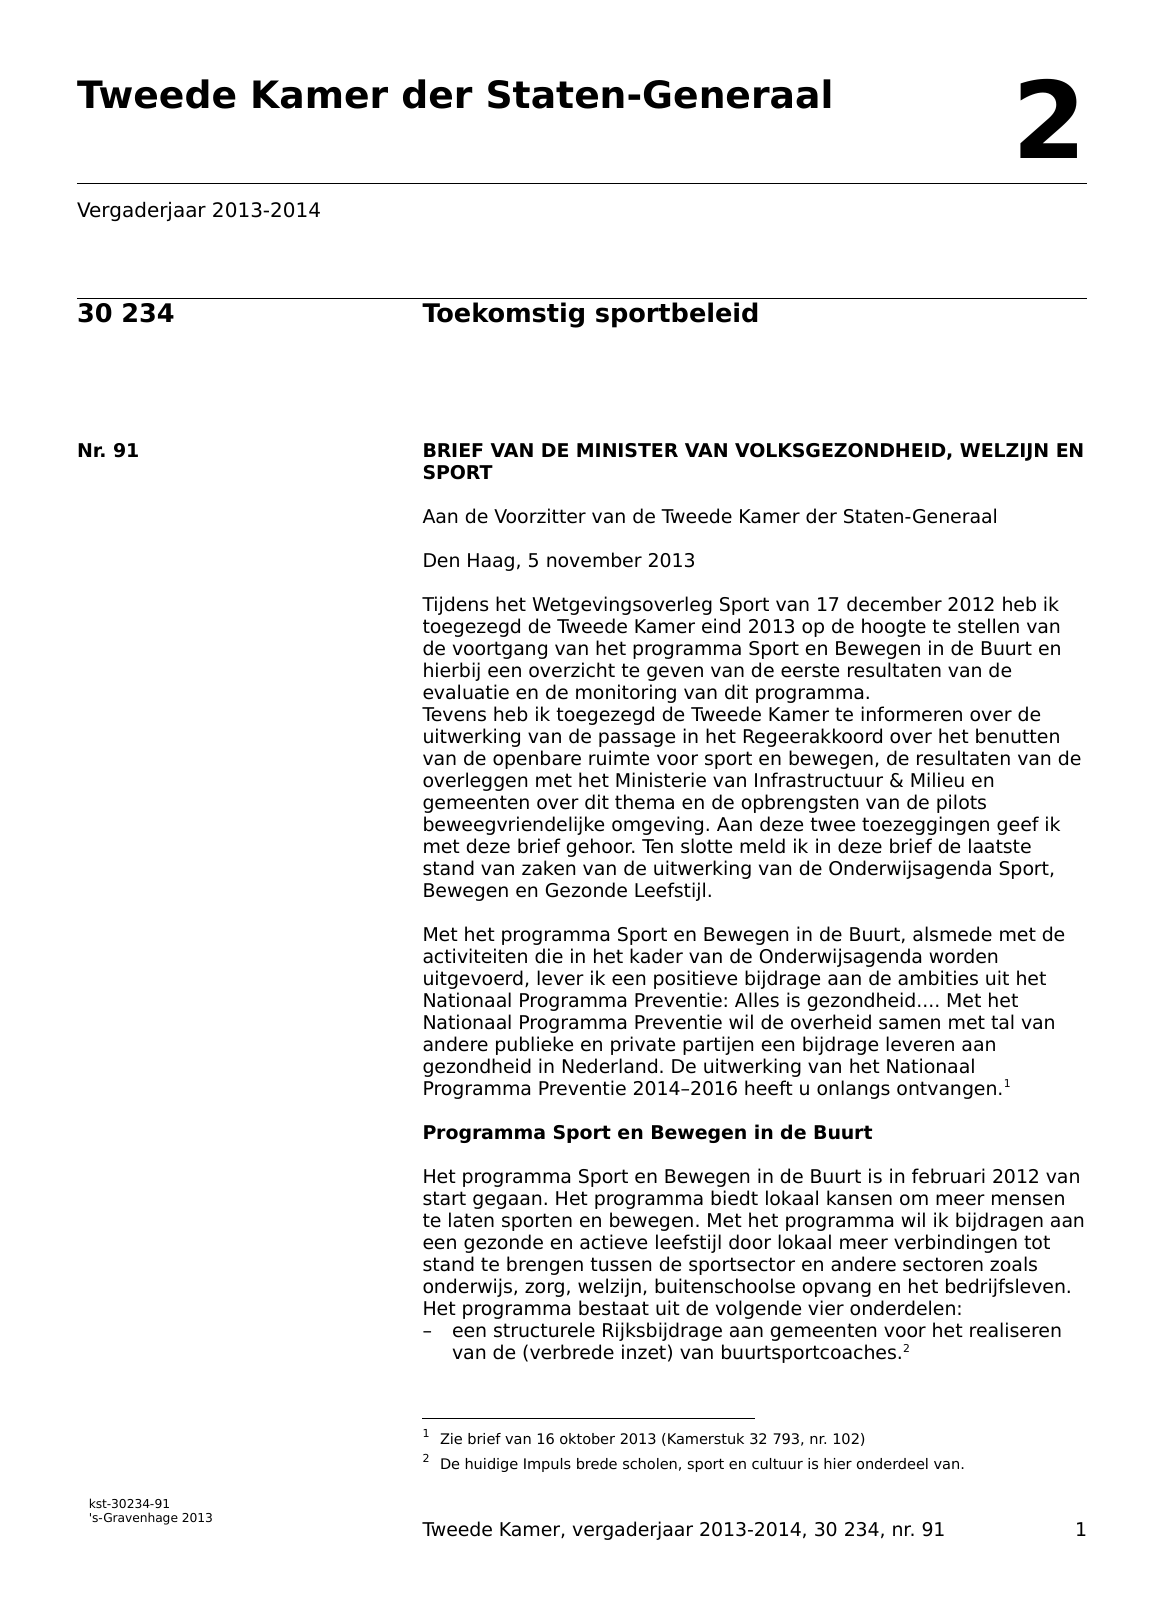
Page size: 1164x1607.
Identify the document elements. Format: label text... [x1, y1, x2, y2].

text 's-Gravenhage 2013 [88, 1511, 323, 1525]
text Het programma Sport en Bewegen in de Buurt is in februari 2012 van start gegaan. Het programma biedt lokaal kansen om meer mensen te laten sporten en bewegen. Met het programma wil ik bijdragen aan een gezonde en actieve leefstijl door lokaal meer verbindingen tot stand te brengen tussen de sportsector en andere sectoren zoals onderwijs, zorg, welzijn, buitenschoolse opvang en het bedrijfsleven. Het programma bestaat uit de volgende vier onderdelen: [422, 1166, 1087, 1320]
subtitle Programma Sport en Bewegen in de Buurt [422, 1122, 1087, 1144]
text Den Haag, 5 november 2013 [422, 550, 1087, 572]
text kst-30234-91 [88, 1497, 323, 1511]
text Tevens heb ik toegezegd de Tweede Kamer te informeren over de uitwerking van de passage in het Regeerakkoord over het benutten van de openbare ruimte voor sport en bewegen, de resultaten van de overleggen met het Ministerie van Infrastructuur & Milieu en gemeenten over dit thema en de opbrengsten van de pilots beweegvriendelijke omgeving. Aan deze twee toezeggingen geef ik met deze brief gehoor. Ten slotte meld ik in deze brief de laatste stand van zaken van de uitwerking van de Onderwijsagenda Sport, Bewegen en Gezonde Leefstijl. [422, 704, 1087, 902]
text De huidige Impuls brede scholen, sport en cultuur is hier onderdeel van. [422, 1452, 1087, 1474]
subtitle 30 234 Toekomstig sportbeleid [77, 299, 1087, 329]
text Aan de Voorzitter van de Tweede Kamer der Staten-Generaal [422, 506, 1087, 528]
text Zie brief van 16 oktober 2013 (Kamerstuk 32 793, nr. 102) [422, 1427, 1087, 1449]
text – een structurele Rijksbijdrage aan gemeenten voor het realiseren van de (verbrede inzet) van buurtsportcoaches. [422, 1320, 1087, 1364]
table_cell Vergaderjaar 2013-2014 [77, 184, 1087, 298]
subtitle Nr. 91 BRIEF VAN DE MINISTER VAN VOLKSGEZONDHEID, WELZIJN EN SPORT [77, 440, 1087, 484]
text Tijdens het Wetgevingsoverleg Sport van 17 december 2012 heb ik toegezegd de Tweede Kamer eind 2013 op de hoogte te stellen van de voortgang van het programma Sport en Bewegen in de Buurt en hierbij een overzicht te geven van de eerste resultaten van de evaluatie en de monitoring van dit programma. [422, 594, 1087, 704]
table_header 2 [886, 59, 1087, 183]
table_header Tweede Kamer der Staten-Generaal [77, 59, 886, 183]
text Met het programma Sport en Bewegen in de Buurt, alsmede met de activiteiten die in het kader van de Onderwijsagenda worden uitgevoerd, lever ik een positieve bijdrage aan de ambities uit het Nationaal Programma Preventie: Alles is gezondheid.... Met het Nationaal Programma Preventie wil de overheid samen met tal van andere publieke en private partijen een bijdrage leveren aan gezondheid in Nederland. De uitwerking van het Nationaal Programma Preventie 2014–2016 heeft u onlangs ontvangen. [422, 924, 1087, 1100]
